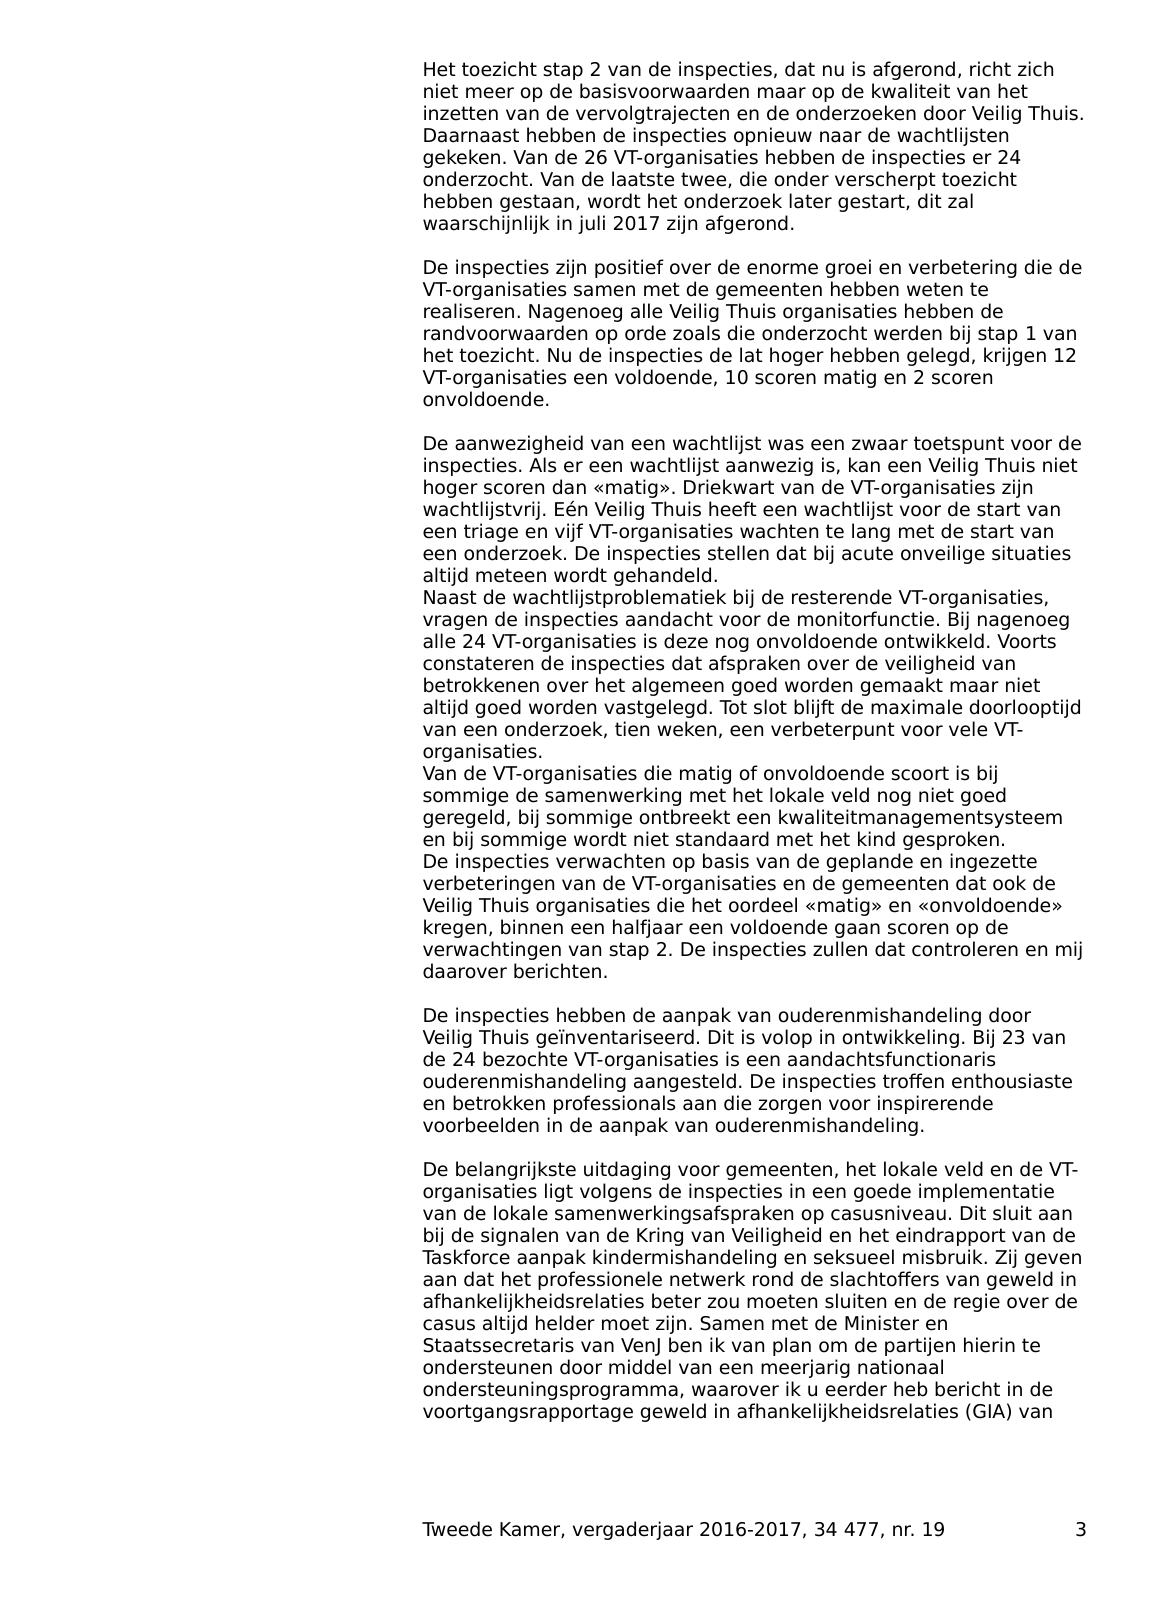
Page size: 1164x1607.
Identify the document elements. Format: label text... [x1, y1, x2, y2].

text De inspecties hebben de aanpak van ouderenmishandeling door Veilig Thuis geïnventariseerd. Dit is volop in ontwikkeling. Bij 23 van de 24 bezochte VT-organisaties is een aandachtsfunctionaris ouderenmishandeling aangesteld. De inspecties troffen enthousiaste en betrokken professionals aan die zorgen voor inspirerende voorbeelden in de aanpak van ouderenmishandeling. [422, 1005, 1087, 1137]
text Naast de wachtlijstproblematiek bij de resterende VT-organisaties, vragen de inspecties aandacht voor de monitorfunctie. Bij nagenoeg alle 24 VT-organisaties is deze nog onvoldoende ontwikkeld. Voorts constateren de inspecties dat afspraken over de veiligheid van betrokkenen over het algemeen goed worden gemaakt maar niet altijd goed worden vastgelegd. Tot slot blijft de maximale doorlooptijd van een onderzoek, tien weken, een verbeterpunt voor vele VT-organisaties. [422, 587, 1087, 763]
text De inspecties zijn positief over de enorme groei en verbetering die de VT-organisaties samen met de gemeenten hebben weten te realiseren. Nagenoeg alle Veilig Thuis organisaties hebben de randvoorwaarden op orde zoals die onderzocht werden bij stap 1 van het toezicht. Nu de inspecties de lat hoger hebben gelegd, krijgen 12 VT-organisaties een voldoende, 10 scoren matig en 2 scoren onvoldoende. [422, 257, 1087, 411]
text Van de VT-organisaties die matig of onvoldoende scoort is bij sommige de samenwerking met het lokale veld nog niet goed geregeld, bij sommige ontbreekt een kwaliteitmanagementsysteem en bij sommige wordt niet standaard met het kind gesproken. [422, 763, 1087, 851]
text De belangrijkste uitdaging voor gemeenten, het lokale veld en de VT-organisaties ligt volgens de inspecties in een goede implementatie van de lokale samenwerkingsafspraken op casusniveau. Dit sluit aan bij de signalen van de Kring van Veiligheid en het eindrapport van de Taskforce aanpak kindermishandeling en seksueel misbruik. Zij geven aan dat het professionele netwerk rond de slachtoffers van geweld in afhankelijkheidsrelaties beter zou moeten sluiten en de regie over de casus altijd helder moet zijn. Samen met de Minister en Staatssecretaris van VenJ ben ik van plan om de partijen hierin te ondersteunen door middel van een meerjarig nationaal ondersteuningsprogramma, waarover ik u eerder heb bericht in de voortgangsrapportage geweld in afhankelijkheidsrelaties (GIA) van [422, 1159, 1087, 1423]
text De inspecties verwachten op basis van de geplande en ingezette verbeteringen van de VT-organisaties en de gemeenten dat ook de Veilig Thuis organisaties die het oordeel «matig» en «onvoldoende» kregen, binnen een halfjaar een voldoende gaan scoren op de verwachtingen van stap 2. De inspecties zullen dat controleren en mij daarover berichten. [422, 851, 1087, 983]
text De aanwezigheid van een wachtlijst was een zwaar toetspunt voor de inspecties. Als er een wachtlijst aanwezig is, kan een Veilig Thuis niet hoger scoren dan «matig». Driekwart van de VT-organisaties zijn wachtlijstvrij. Eén Veilig Thuis heeft een wachtlijst voor de start van een triage en vijf VT-organisaties wachten te lang met de start van een onderzoek. De inspecties stellen dat bij acute onveilige situaties altijd meteen wordt gehandeld. [422, 433, 1087, 587]
text Het toezicht stap 2 van de inspecties, dat nu is afgerond, richt zich niet meer op de basisvoorwaarden maar op de kwaliteit van het inzetten van de vervolgtrajecten en de onderzoeken door Veilig Thuis. Daarnaast hebben de inspecties opnieuw naar de wachtlijsten gekeken. Van de 26 VT-organisaties hebben de inspecties er 24 onderzocht. Van de laatste twee, die onder verscherpt toezicht hebben gestaan, wordt het onderzoek later gestart, dit zal waarschijnlijk in juli 2017 zijn afgerond. [422, 59, 1087, 235]
